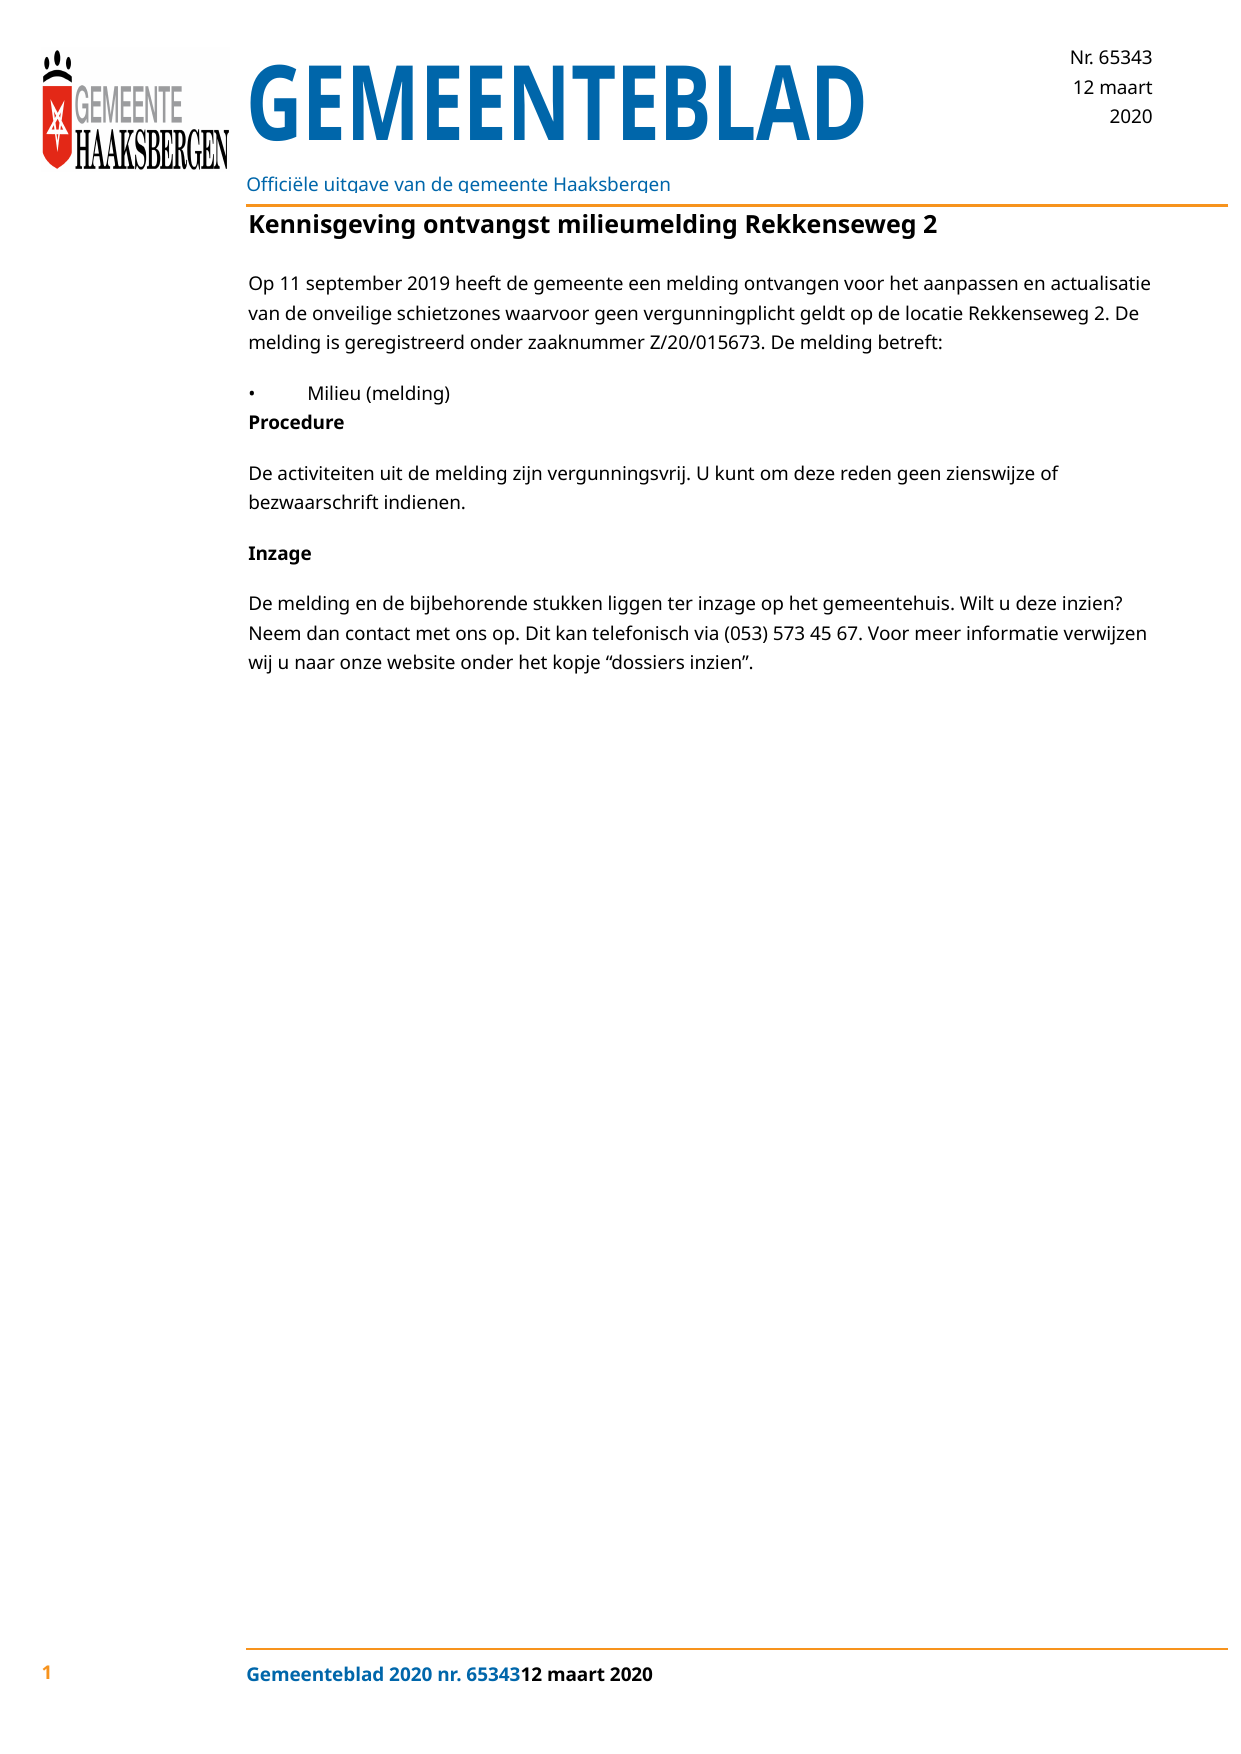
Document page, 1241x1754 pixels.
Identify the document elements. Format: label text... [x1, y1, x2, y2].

list Milieu (melding) [248, 380, 1152, 406]
text De activiteiten uit de melding zijn vergunningsvrij. U kunt om deze reden geen zienswijze of bezwaarschrift indienen. [248, 460, 1152, 515]
text De melding en de bijbehorende stukken liggen ter inzage op het gemeentehuis. Wilt u deze inzien? Neem dan contact met ons op. Dit kan telefonisch via (053) 573 45 67. Voor meer informatie verwijzen wij u naar onze website onder het kopje “dossiers inzien”. [248, 590, 1152, 675]
text Kennisgeving ontvangst milieumelding Rekkenseweg 2 [248, 207, 1152, 241]
text Inzage [248, 540, 1152, 566]
text Op 11 september 2019 heeft de gemeente een melding ontvangen voor het aanpassen en actualisatie van de onveilige schietzones waarvoor geen vergunningplicht geldt op de locatie Rekkenseweg 2. De melding is geregistreerd onder zaaknummer Z/20/015673. De melding betreft: [248, 270, 1152, 355]
text Procedure [248, 409, 1152, 435]
picture [41, 47, 231, 172]
